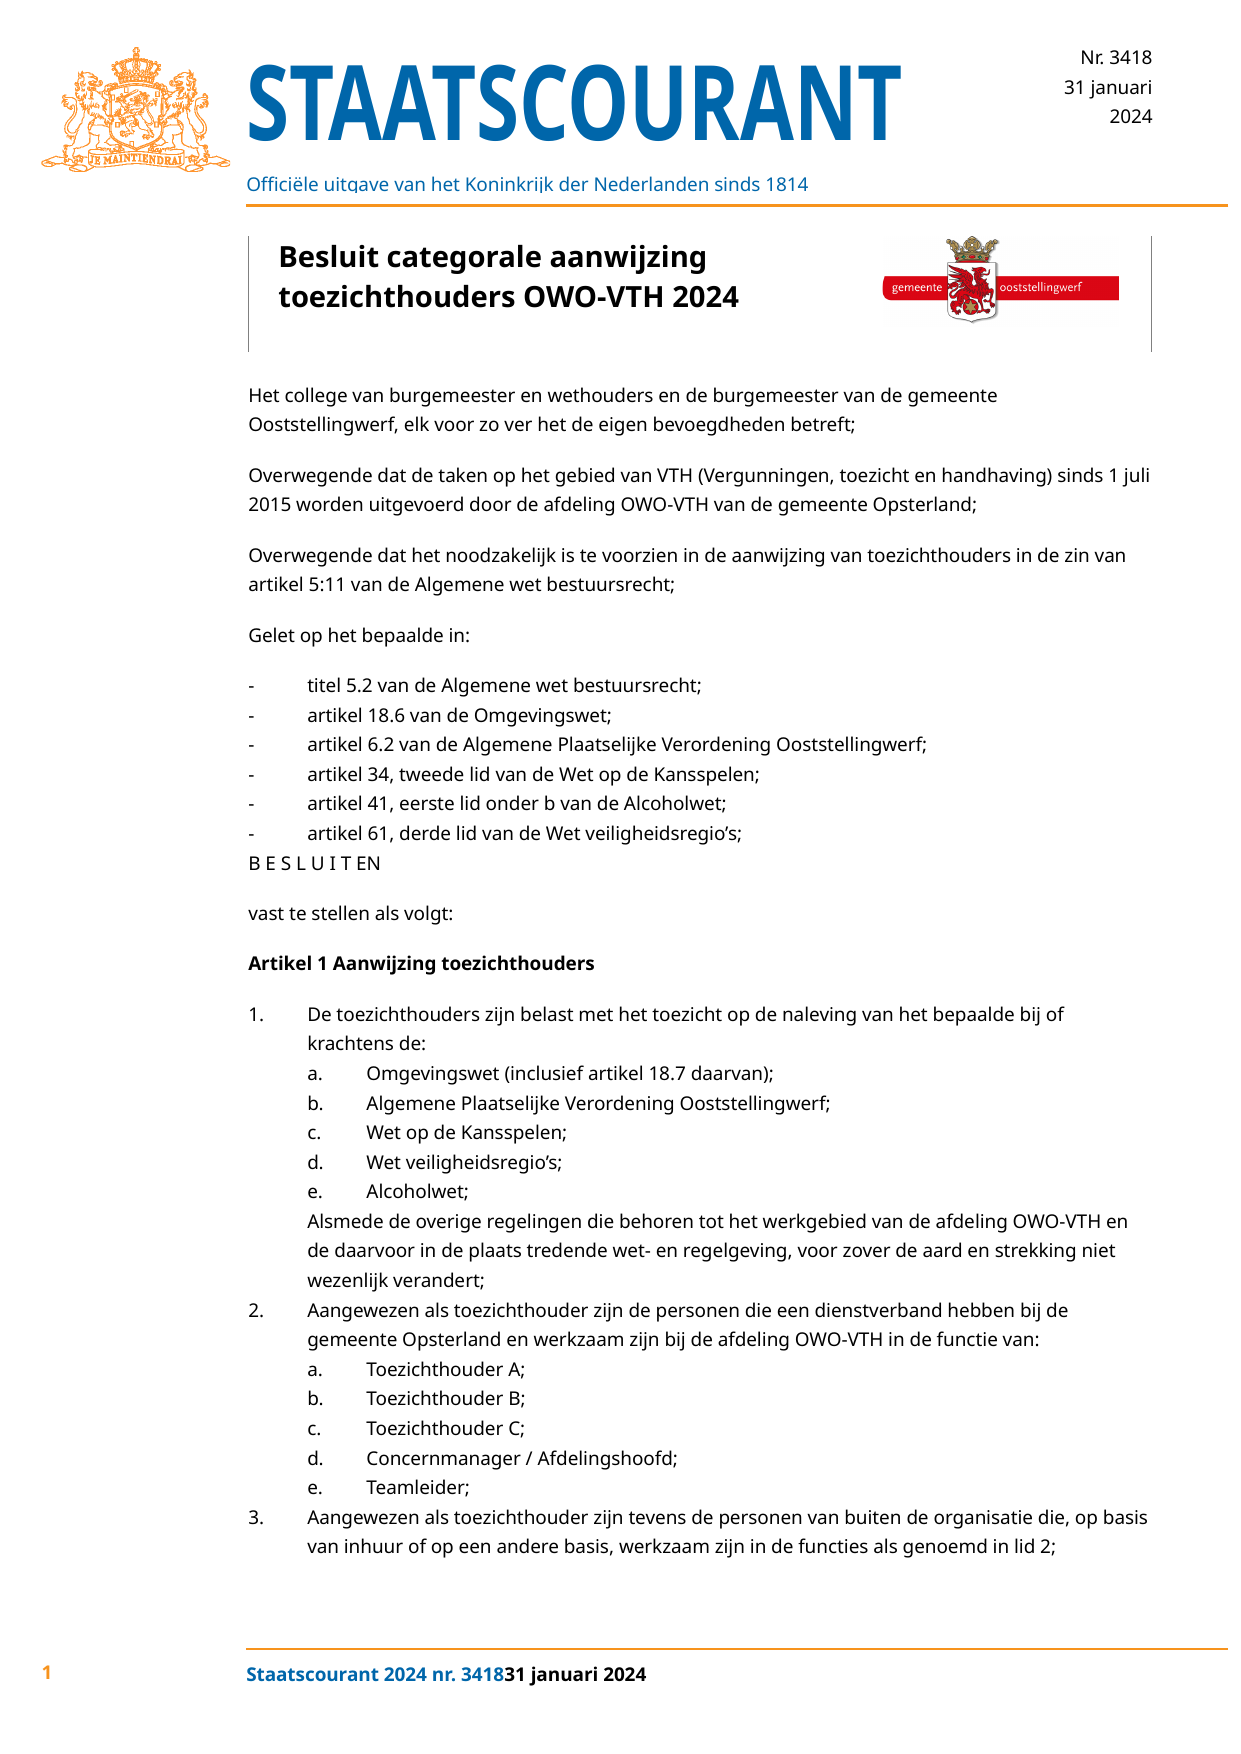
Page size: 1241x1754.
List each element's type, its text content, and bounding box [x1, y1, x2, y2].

text Gelet op het bepaalde in: [248, 622, 1152, 647]
text Overwegende dat het noodzakelijk is te voorzien in de aanwijzing van toezichthouders in de zin van artikel 5:11 van de Algemene wet bestuursrecht; [248, 542, 1152, 597]
text vast te stellen als volgt: [248, 900, 1152, 926]
list Toezichthouder B; [307, 1386, 1152, 1411]
list Wet op de Kansspelen; [307, 1119, 1152, 1145]
list artikel 61, derde lid van de Wet veiligheidsregio’s; [248, 820, 1152, 846]
list artikel 6.2 van de Algemene Plaatselijke Verordening Ooststellingwerf; [248, 731, 1152, 757]
list artikel 41, eerste lid onder b van de Alcoholwet; [248, 791, 1152, 816]
list Teamleider; [307, 1474, 1152, 1500]
list Toezichthouder C; [307, 1415, 1152, 1441]
list De toezichthouders zijn belast met het toezicht op de naleving van het bepaalde bij of krachtens de: [248, 1001, 1152, 1056]
text Het college van burgemeester en wethouders en de burgemeester van de gemeente Ooststellingwerf, elk voor zo ver het de eigen bevoegdheden betreft; [248, 382, 1152, 437]
table_header Besluit categorale aanwijzing toezichthouders OWO-VTH 2024 [249, 236, 850, 352]
list Omgevingswet (inclusief artikel 18.7 daarvan); [307, 1060, 1152, 1086]
list Aangewezen als toezichthouder zijn tevens de personen van buiten de organisatie die, op basis van inhuur of op een andere basis, werkzaam zijn in de functies als genoemd in lid 2; [248, 1504, 1152, 1559]
list artikel 18.6 van de Omgevingswet; [248, 702, 1152, 727]
list Toezichthouder A; [307, 1356, 1152, 1382]
list Alsmede de overige regelingen die behoren tot het werkgebied van de afdeling OWO-VTH en de daarvoor in de plaats tredende wet- en regelgeving, voor zover de aard en strekking niet wezenlijk verandert; [248, 1208, 1152, 1293]
picture [882, 236, 1119, 327]
list Alcoholwet; [307, 1178, 1152, 1204]
text Artikel 1 Aanwijzing toezichthouders [248, 951, 1152, 976]
table_header [850, 236, 1151, 352]
list artikel 34, tweede lid van de Wet op de Kansspelen; [248, 761, 1152, 787]
picture [41, 47, 231, 172]
text Overwegende dat de taken op het gebied van VTH (Vergunningen, toezicht en handhaving) sinds 1 juli 2015 worden uitgevoerd door de afdeling OWO-VTH van de gemeente Opsterland; [248, 462, 1152, 517]
list Aangewezen als toezichthouder zijn de personen die een dienstverband hebben bij de gemeente Opsterland en werkzaam zijn bij de afdeling OWO-VTH in de functie van: [248, 1297, 1152, 1352]
text B E S L U I T EN [248, 850, 1152, 875]
list Concernmanager / Afdelingshoofd; [307, 1445, 1152, 1470]
list titel 5.2 van de Algemene wet bestuursrecht; [248, 672, 1152, 698]
list Wet veiligheidsregio’s; [307, 1149, 1152, 1174]
list Algemene Plaatselijke Verordening Ooststellingwerf; [307, 1090, 1152, 1115]
